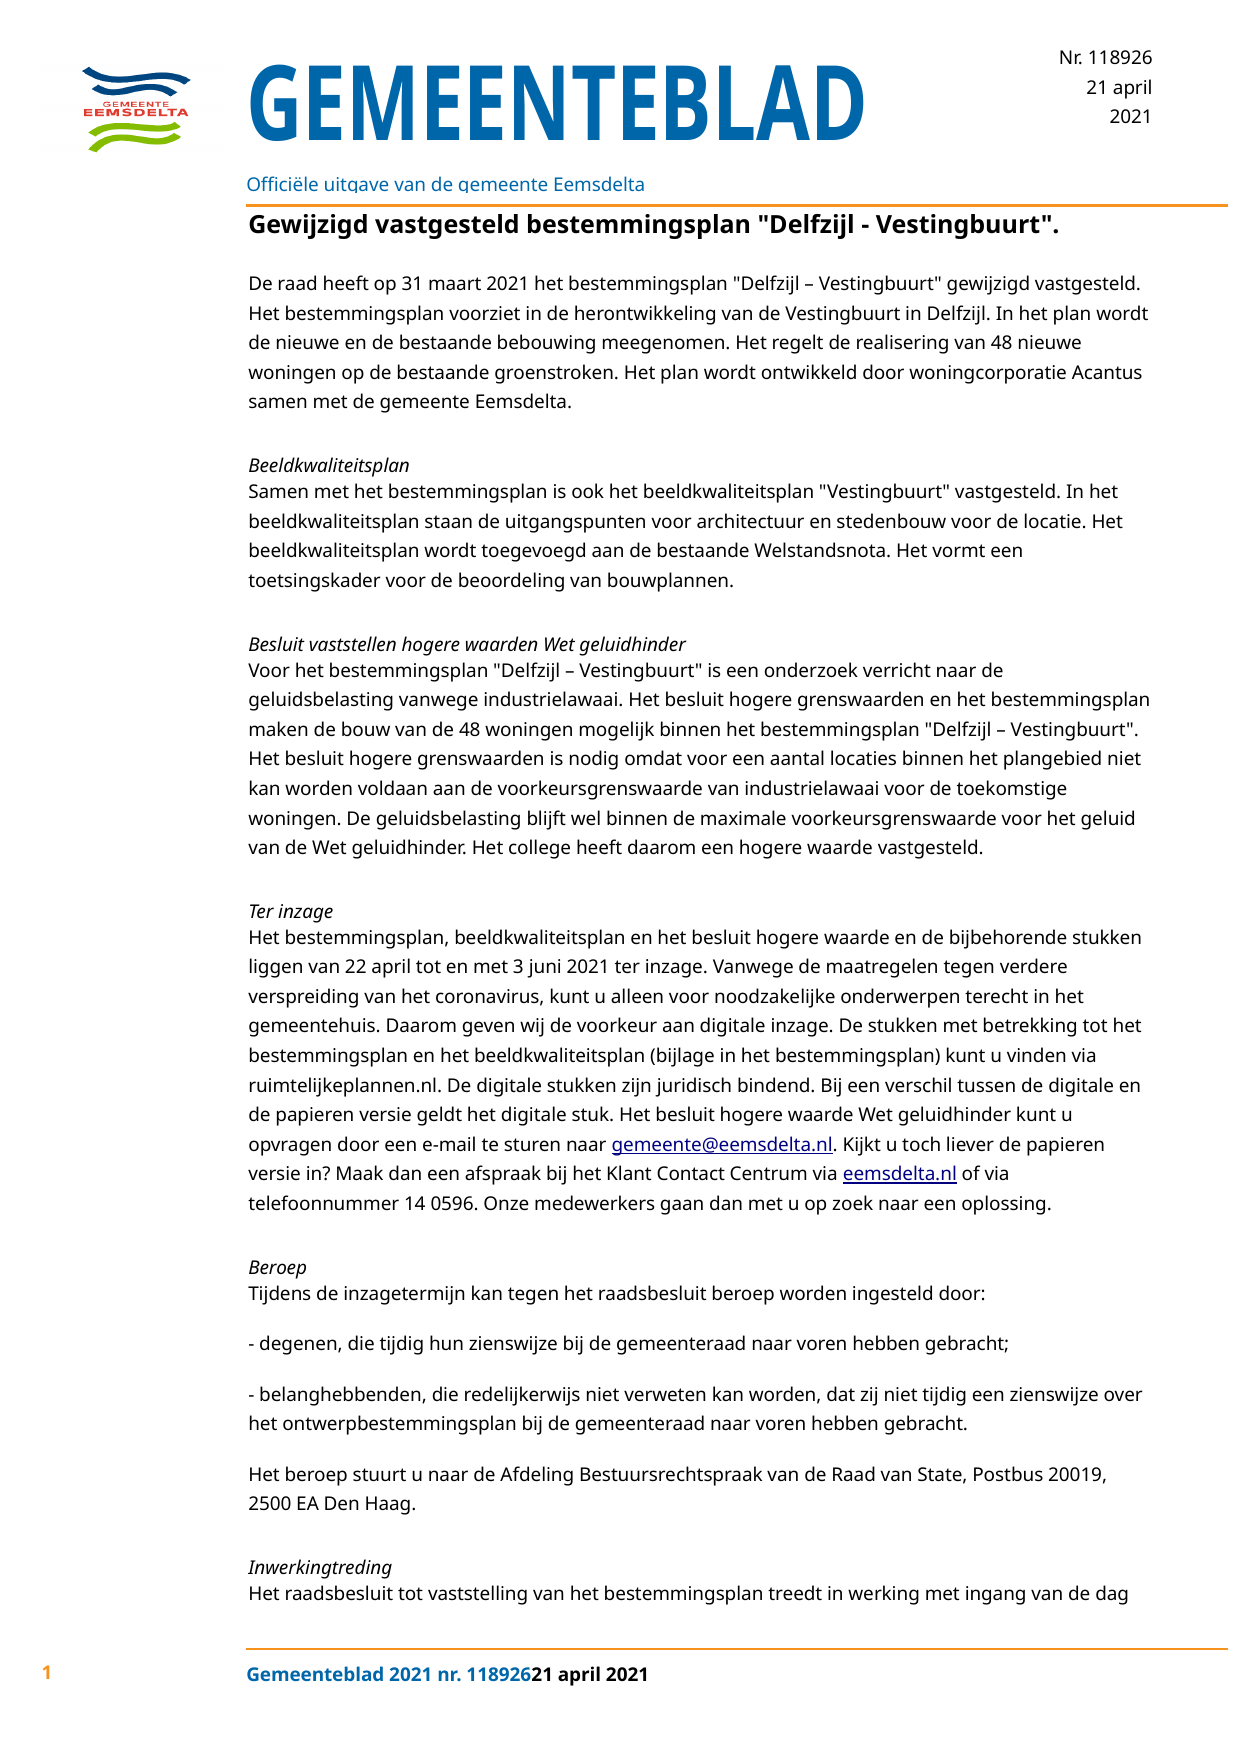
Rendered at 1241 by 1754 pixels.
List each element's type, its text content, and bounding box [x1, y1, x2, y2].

text Ter inzage [248, 898, 1152, 924]
text Inwerkingtreding [248, 1554, 1152, 1580]
text Beroep [248, 1254, 1152, 1280]
text De raad heeft op 31 maart 2021 het bestemmingsplan "Delfzijl – Vestingbuurt" gewijzigd vastgesteld. Het bestemmingsplan voorziet in de herontwikkeling van de Vestingbuurt in Delfzijl. In het plan wordt de nieuwe en de bestaande bebouwing meegenomen. Het regelt de realisering van 48 nieuwe woningen op de bestaande groenstroken. Het plan wordt ontwikkeld door woningcorporatie Acantus samen met de gemeente Eemsdelta. [248, 270, 1152, 414]
text Het raadsbesluit tot vaststelling van het bestemmingsplan treedt in werking met ingang van de dag [248, 1580, 1152, 1606]
text - degenen, die tijdig hun zienswijze bij de gemeenteraad naar voren hebben gebracht; [248, 1330, 1152, 1356]
text Het beroep stuurt u naar de Afdeling Bestuursrechtspraak van de Raad van State, Postbus 20019, 2500 EA Den Haag. [248, 1461, 1152, 1516]
text - belanghebbenden, die redelijkerwijs niet verweten kan worden, dat zij niet tijdig een zienswijze over het ontwerpbestemmingsplan bij de gemeenteraad naar voren hebben gebracht. [248, 1381, 1152, 1436]
text Voor het bestemmingsplan "Delfzijl – Vestingbuurt" is een onderzoek verricht naar de geluidsbelasting vanwege industrielawaai. Het besluit hogere grenswaarden en het bestemmingsplan maken de bouw van de 48 woningen mogelijk binnen het bestemmingsplan "Delfzijl – Vestingbuurt". Het besluit hogere grenswaarden is nodig omdat voor een aantal locaties binnen het plangebied niet kan worden voldaan aan de voorkeursgrenswaarde van industrielawaai voor de toekomstige woningen. De geluidsbelasting blijft wel binnen de maximale voorkeursgrenswaarde voor het geluid van de Wet geluidhinder. Het college heeft daarom een hogere waarde vastgesteld. [248, 657, 1152, 860]
text Besluit vaststellen hogere waarden Wet geluidhinder [248, 631, 1152, 657]
picture [41, 47, 231, 172]
text Tijdens de inzagetermijn kan tegen het raadsbesluit beroep worden ingesteld door: [248, 1280, 1152, 1306]
text Gewijzigd vastgesteld bestemmingsplan "Delfzijl - Vestingbuurt". [248, 207, 1152, 241]
text Samen met het bestemmingsplan is ook het beeldkwaliteitsplan "Vestingbuurt" vastgesteld. In het beeldkwaliteitsplan staan de uitgangspunten voor architectuur en stedenbouw voor de locatie. Het beeldkwaliteitsplan wordt toegevoegd aan de bestaande Welstandsnota. Het vormt een toetsingskader voor de beoordeling van bouwplannen. [248, 478, 1152, 593]
text Beeldkwaliteitsplan [248, 453, 1152, 478]
text Het bestemmingsplan, beeldkwaliteitsplan en het besluit hogere waarde en de bijbehorende stukken liggen van 22 april tot en met 3 juni 2021 ter inzage. Vanwege de maatregelen tegen verdere verspreiding van het coronavirus, kunt u alleen voor noodzakelijke onderwerpen terecht in het gemeentehuis. Daarom geven wij de voorkeur aan digitale inzage. De stukken met betrekking tot het bestemmingsplan en het beeldkwaliteitsplan (bijlage in het bestemmingsplan) kunt u vinden via ruimtelijkeplannen.nl. De digitale stukken zijn juridisch bindend. Bij een verschil tussen de digitale en de papieren versie geldt het digitale stuk. Het besluit hogere waarde Wet geluidhinder kunt u opvragen door een e-mail te sturen naar gemeente@eemsdelta.nl. Kijkt u toch liever de papieren versie in? Maak dan een afspraak bij het Klant Contact Centrum via eemsdelta.nl of via telefoonnummer 14 0596. Onze medewerkers gaan dan met u op zoek naar een oplossing. [248, 924, 1152, 1216]
